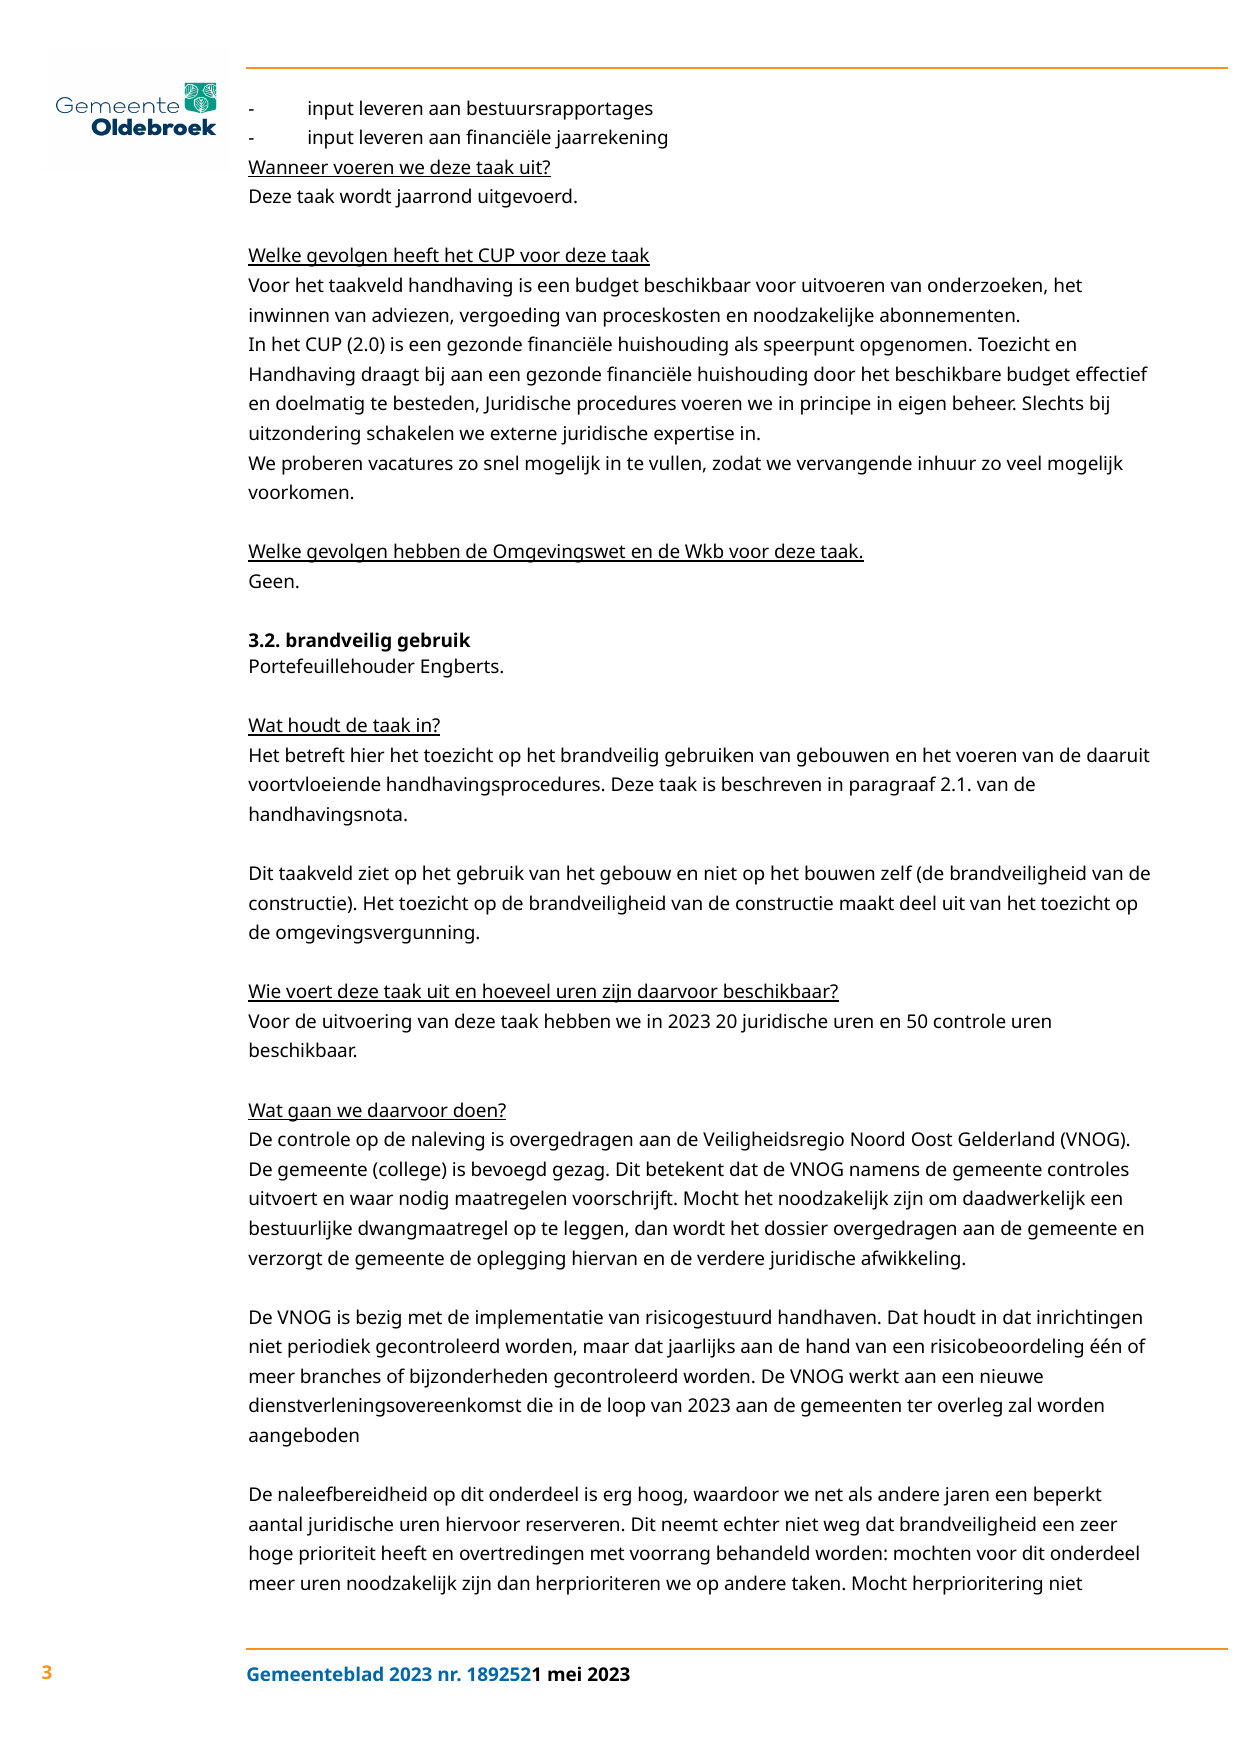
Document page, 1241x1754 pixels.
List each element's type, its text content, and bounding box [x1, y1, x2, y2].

text 3.2. brandveilig gebruik [248, 627, 1152, 653]
text Welke gevolgen heeft het CUP voor deze taak [248, 243, 1152, 268]
text Dit taakveld ziet op het gebruik van het gebouw en niet op het bouwen zelf (de brandveiligheid van de constructie). Het toezicht op de brandveiligheid van de constructie maakt deel uit van het toezicht op de omgevingsvergunning. [248, 860, 1152, 945]
text Voor het taakveld handhaving is een budget beschikbaar voor uitvoeren van onderzoeken, het inwinnen van adviezen, vergoeding van proceskosten en noodzakelijke abonnementen. [248, 272, 1152, 328]
text Het betreft hier het toezicht op het brandveilig gebruiken van gebouwen en het voeren van de daaruit voortvloeiende handhavingsprocedures. Deze taak is beschreven in paragraaf 2.1. van de handhavingsnota. [248, 742, 1152, 827]
text Deze taak wordt jaarrond uitgevoerd. [248, 183, 1152, 209]
text De naleefbereidheid op dit onderdeel is erg hoog, waardoor we net als andere jaren een beperkt aantal juridische uren hiervoor reserveren. Dit neemt echter niet weg dat brandveiligheid een zeer hoge prioriteit heeft en overtredingen met voorrang behandeld worden: mochten voor dit onderdeel meer uren noodzakelijk zijn dan herprioriteren we op andere taken. Mocht herprioritering niet [248, 1481, 1152, 1596]
text Wanneer voeren we deze taak uit? [248, 154, 1152, 180]
text Portefeuillehouder Engberts. [248, 653, 1152, 679]
text Wat houdt de taak in? [248, 712, 1152, 738]
text In het CUP (2.0) is een gezonde financiële huishouding als speerpunt opgenomen. Toezicht en Handhaving draagt bij aan een gezonde financiële huishouding door het beschikbare budget effectief en doelmatig te besteden, Juridische procedures voeren we in principe in eigen beheer. Slechts bij uitzondering schakelen we externe juridische expertise in. [248, 331, 1152, 446]
list input leveren aan bestuursrapportages [248, 95, 1152, 121]
text Wat gaan we daarvoor doen? [248, 1097, 1152, 1122]
text Welke gevolgen hebben de Omgevingswet en de Wkb voor deze taak. [248, 538, 1152, 564]
text We proberen vacatures zo snel mogelijk in te vullen, zodat we vervangende inhuur zo veel mogelijk voorkomen. [248, 450, 1152, 505]
picture [41, 47, 231, 172]
list input leveren aan financiële jaarrekening [248, 124, 1152, 150]
text De VNOG is bezig met de implementatie van risicogestuurd handhaven. Dat houdt in dat inrichtingen niet periodiek gecontroleerd worden, maar dat jaarlijks aan de hand van een risicobeoordeling één of meer branches of bijzonderheden gecontroleerd worden. De VNOG werkt aan een nieuwe dienstverleningsovereenkomst die in de loop van 2023 aan de gemeenten ter overleg zal worden aangeboden [248, 1304, 1152, 1448]
text Geen. [248, 568, 1152, 594]
text Voor de uitvoering van deze taak hebben we in 2023 20 juridische uren en 50 controle uren beschikbaar. [248, 1008, 1152, 1063]
text Wie voert deze taak uit en hoeveel uren zijn daarvoor beschikbaar? [248, 978, 1152, 1004]
text De controle op de naleving is overgedragen aan de Veiligheidsregio Noord Oost Gelderland (VNOG). De gemeente (college) is bevoegd gezag. Dit betekent dat de VNOG namens de gemeente controles uitvoert en waar nodig maatregelen voorschrijft. Mocht het noodzakelijk zijn om daadwerkelijk een bestuurlijke dwangmaatregel op te leggen, dan wordt het dossier overgedragen aan de gemeente en verzorgt de gemeente de oplegging hiervan en de verdere juridische afwikkeling. [248, 1126, 1152, 1270]
